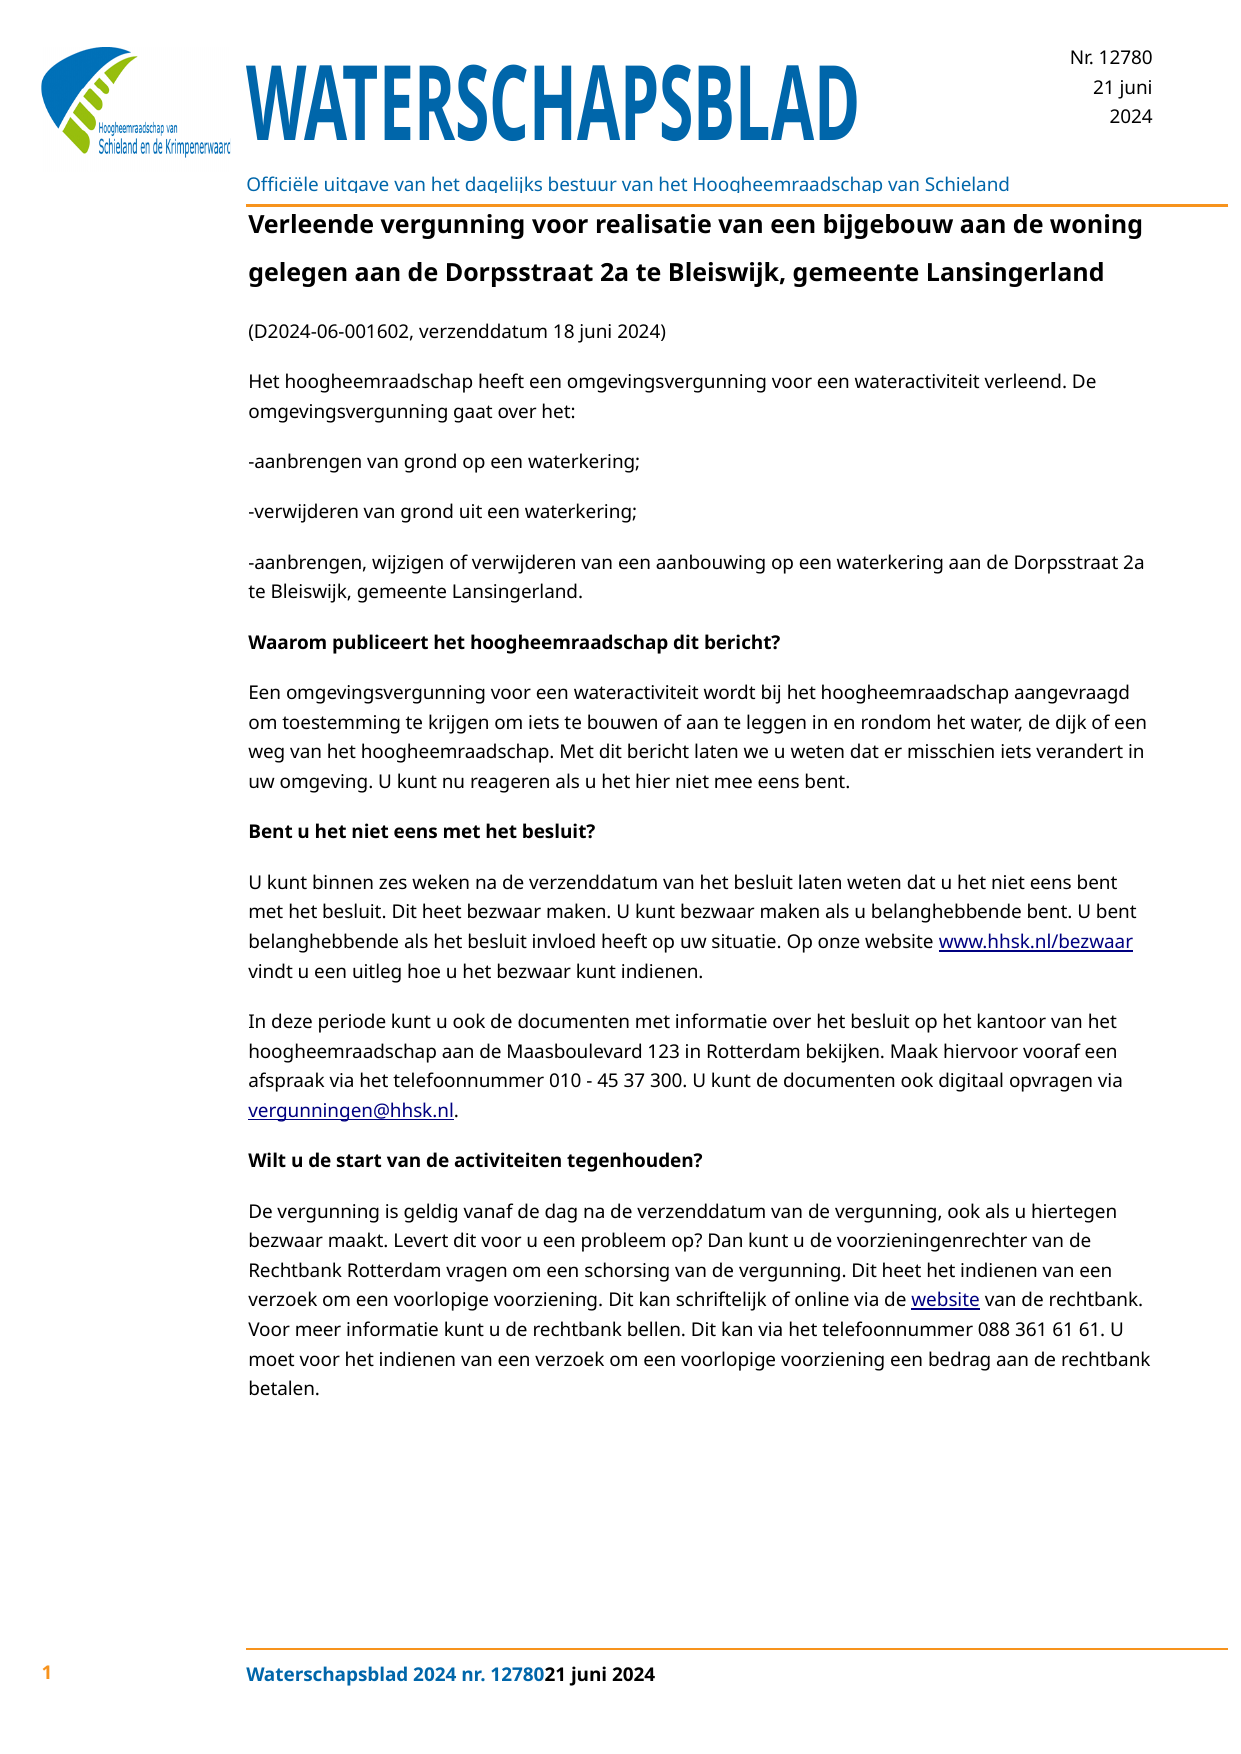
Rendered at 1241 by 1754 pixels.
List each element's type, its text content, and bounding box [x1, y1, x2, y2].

text Bent u het niet eens met het besluit? [248, 819, 1152, 844]
text U kunt binnen zes weken na de verzenddatum van het besluit laten weten dat u het niet eens bent met het besluit. Dit heet bezwaar maken. U kunt bezwaar maken als u belanghebbende bent. U bent belanghebbende als het besluit invloed heeft op uw situatie. Op onze website www.hhsk.nl/bezwaar vindt u een uitleg hoe u het bezwaar kunt indienen. [248, 869, 1152, 984]
text De vergunning is geldig vanaf de dag na de verzenddatum van de vergunning, ook als u hiertegen bezwaar maakt. Levert dit voor u een probleem op? Dan kunt u de voorzieningenrechter van de Rechtbank Rotterdam vragen om een schorsing van de vergunning. Dit heet het indienen van een verzoek om een voorlopige voorziening. Dit kan schriftelijk of online via de website van de rechtbank. Voor meer informatie kunt u de rechtbank bellen. Dit kan via het telefoonnummer 088 361 61 61. U moet voor het indienen van een verzoek om een voorlopige voorziening een bedrag aan de rechtbank betalen. [248, 1198, 1152, 1401]
text -aanbrengen van grond op een waterkering; [248, 448, 1152, 474]
text Een omgevingsvergunning voor een wateractiviteit wordt bij het hoogheemraadschap aangevraagd om toestemming te krijgen om iets te bouwen of aan te leggen in en rondom het water, de dijk of een weg van het hoogheemraadschap. Met dit bericht laten we u weten dat er misschien iets verandert in uw omgeving. U kunt nu reageren als u het hier niet mee eens bent. [248, 679, 1152, 794]
picture [41, 47, 231, 172]
text Verleende vergunning voor realisatie van een bijgebouw aan de woning gelegen aan de Dorpsstraat 2a te Bleiswijk, gemeente Lansingerland [248, 207, 1152, 288]
text -aanbrengen, wijzigen of verwijderen van een aanbouwing op een waterkering aan de Dorpsstraat 2a te Bleiswijk, gemeente Lansingerland. [248, 549, 1152, 604]
text Wilt u de start van de activiteiten tegenhouden? [248, 1147, 1152, 1173]
text -verwijderen van grond uit een waterkering; [248, 499, 1152, 524]
text In deze periode kunt u ook de documenten met informatie over het besluit op het kantoor van het hoogheemraadschap aan de Maasboulevard 123 in Rotterdam bekijken. Maak hiervoor vooraf een afspraak via het telefoonnummer 010 - 45 37 300. U kunt de documenten ook digitaal opvragen via vergunningen@hhsk.nl. [248, 1008, 1152, 1123]
text (D2024-06-001602, verzenddatum 18 juni 2024) [248, 318, 1152, 344]
text Het hoogheemraadschap heeft een omgevingsvergunning voor een wateractiviteit verleend. De omgevingsvergunning gaat over het: [248, 368, 1152, 424]
text Waarom publiceert het hoogheemraadschap dit bericht? [248, 629, 1152, 655]
